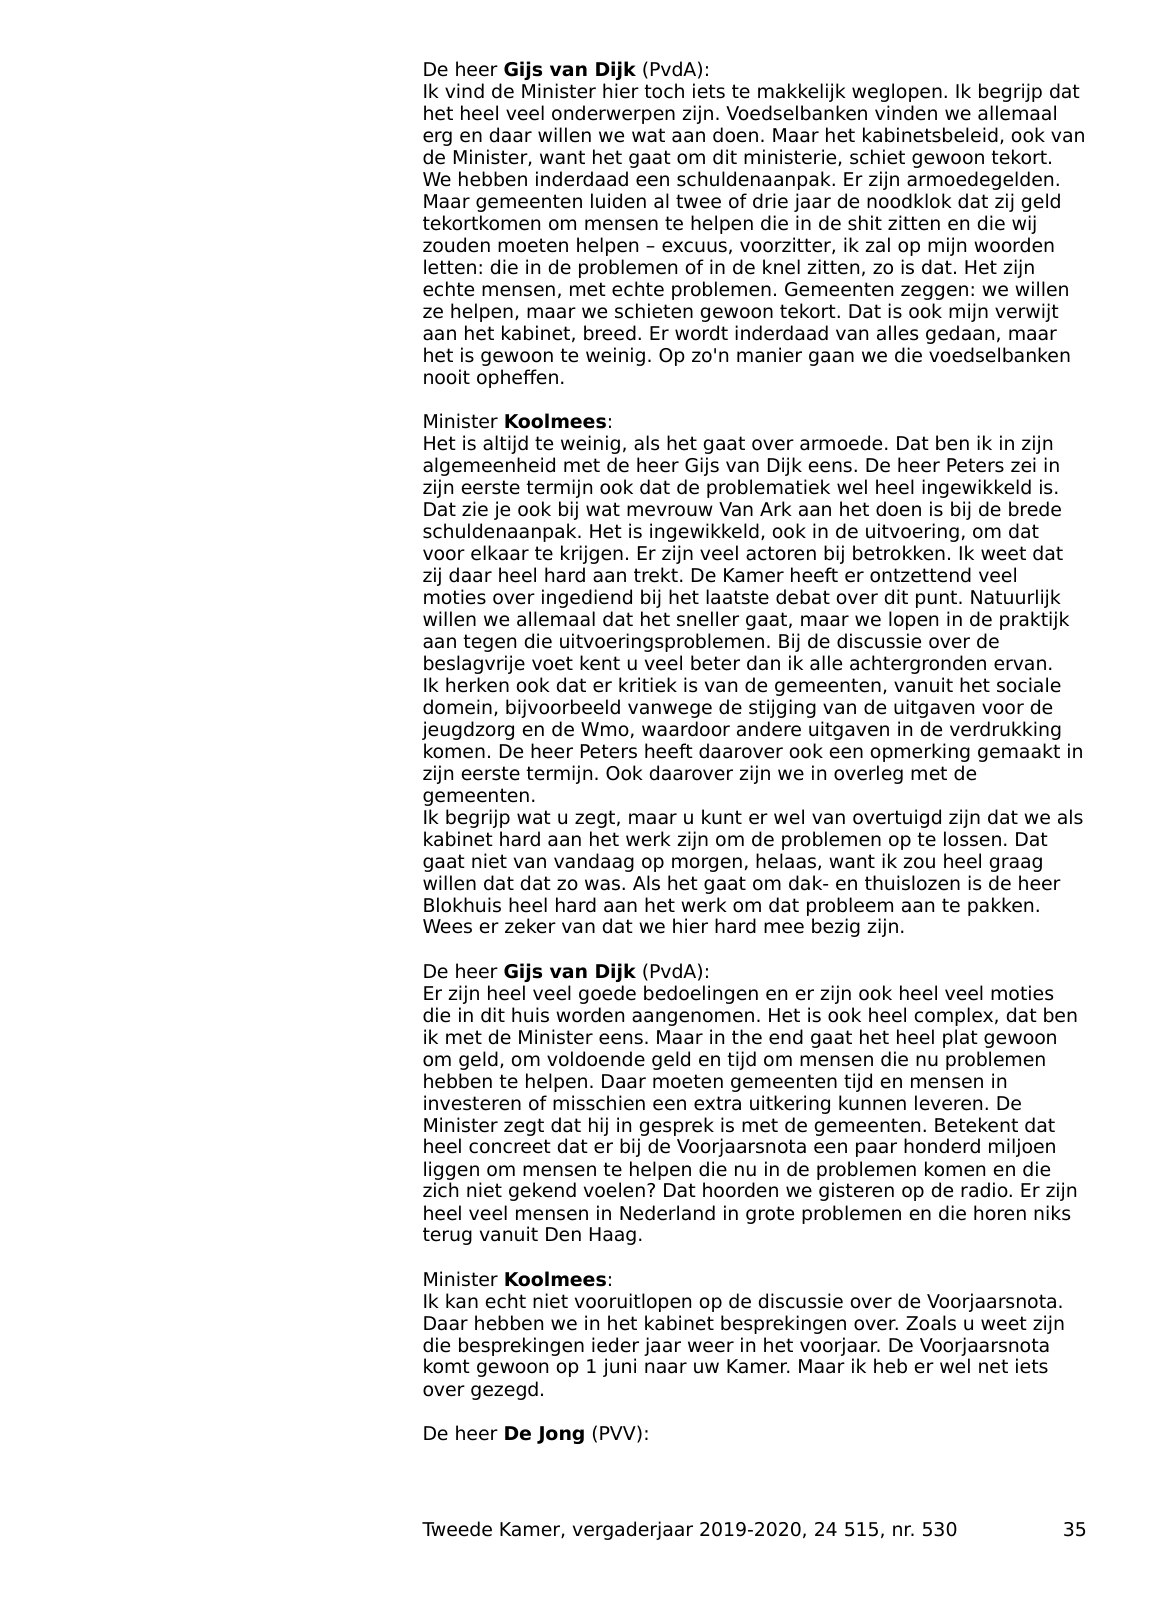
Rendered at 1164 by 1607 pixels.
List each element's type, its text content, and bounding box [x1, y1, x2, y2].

text De heer Gijs van Dijk (PvdA): [422, 59, 1087, 81]
text Er zijn heel veel goede bedoelingen en er zijn ook heel veel moties die in dit huis worden aangenomen. Het is ook heel complex, dat ben ik met de Minister eens. Maar in the end gaat het heel plat gewoon om geld, om voldoende geld en tijd om mensen die nu problemen hebben te helpen. Daar moeten gemeenten tijd en mensen in investeren of misschien een extra uitkering kunnen leveren. De Minister zegt dat hij in gesprek is met de gemeenten. Betekent dat heel concreet dat er bij de Voorjaarsnota een paar honderd miljoen liggen om mensen te helpen die nu in de problemen komen en die zich niet gekend voelen? Dat hoorden we gisteren op de radio. Er zijn heel veel mensen in Nederland in grote problemen en die horen niks terug vanuit Den Haag. [422, 983, 1087, 1246]
text Minister Koolmees: [422, 1268, 1087, 1291]
text Ik vind de Minister hier toch iets te makkelijk weglopen. Ik begrijp dat het heel veel onderwerpen zijn. Voedselbanken vinden we allemaal erg en daar willen we wat aan doen. Maar het kabinetsbeleid, ook van de Minister, want het gaat om dit ministerie, schiet gewoon tekort. We hebben inderdaad een schuldenaanpak. Er zijn armoedegelden. Maar gemeenten luiden al twee of drie jaar de noodklok dat zij geld tekortkomen om mensen te helpen die in de shit zitten en die wij zouden moeten helpen – excuus, voorzitter, ik zal op mijn woorden letten: die in de problemen of in de knel zitten, zo is dat. Het zijn echte mensen, met echte problemen. Gemeenten zeggen: we willen ze helpen, maar we schieten gewoon tekort. Dat is ook mijn verwijt aan het kabinet, breed. Er wordt inderdaad van alles gedaan, maar het is gewoon te weinig. Op zo'n manier gaan we die voedselbanken nooit opheffen. [422, 81, 1087, 389]
text Het is altijd te weinig, als het gaat over armoede. Dat ben ik in zijn algemeenheid met de heer Gijs van Dijk eens. De heer Peters zei in zijn eerste termijn ook dat de problematiek wel heel ingewikkeld is. Dat zie je ook bij wat mevrouw Van Ark aan het doen is bij de brede schuldenaanpak. Het is ingewikkeld, ook in de uitvoering, om dat voor elkaar te krijgen. Er zijn veel actoren bij betrokken. Ik weet dat zij daar heel hard aan trekt. De Kamer heeft er ontzettend veel moties over ingediend bij het laatste debat over dit punt. Natuurlijk willen we allemaal dat het sneller gaat, maar we lopen in de praktijk aan tegen die uitvoeringsproblemen. Bij de discussie over de beslagvrije voet kent u veel beter dan ik alle achtergronden ervan. [422, 433, 1087, 675]
text Ik herken ook dat er kritiek is van de gemeenten, vanuit het sociale domein, bijvoorbeeld vanwege de stijging van de uitgaven voor de jeugdzorg en de Wmo, waardoor andere uitgaven in de verdrukking komen. De heer Peters heeft daarover ook een opmerking gemaakt in zijn eerste termijn. Ook daarover zijn we in overleg met de gemeenten. [422, 675, 1087, 807]
text Ik kan echt niet vooruitlopen op de discussie over de Voorjaarsnota. Daar hebben we in het kabinet besprekingen over. Zoals u weet zijn die besprekingen ieder jaar weer in het voorjaar. De Voorjaarsnota komt gewoon op 1 juni naar uw Kamer. Maar ik heb er wel net iets over gezegd. [422, 1291, 1087, 1400]
text Ik begrijp wat u zegt, maar u kunt er wel van overtuigd zijn dat we als kabinet hard aan het werk zijn om de problemen op te lossen. Dat gaat niet van vandaag op morgen, helaas, want ik zou heel graag willen dat dat zo was. Als het gaat om dak- en thuislozen is de heer Blokhuis heel hard aan het werk om dat probleem aan te pakken. Wees er zeker van dat we hier hard mee bezig zijn. [422, 807, 1087, 938]
text Minister Koolmees: [422, 411, 1087, 433]
text De heer Gijs van Dijk (PvdA): [422, 961, 1087, 983]
text De heer De Jong (PVV): [422, 1423, 1087, 1444]
